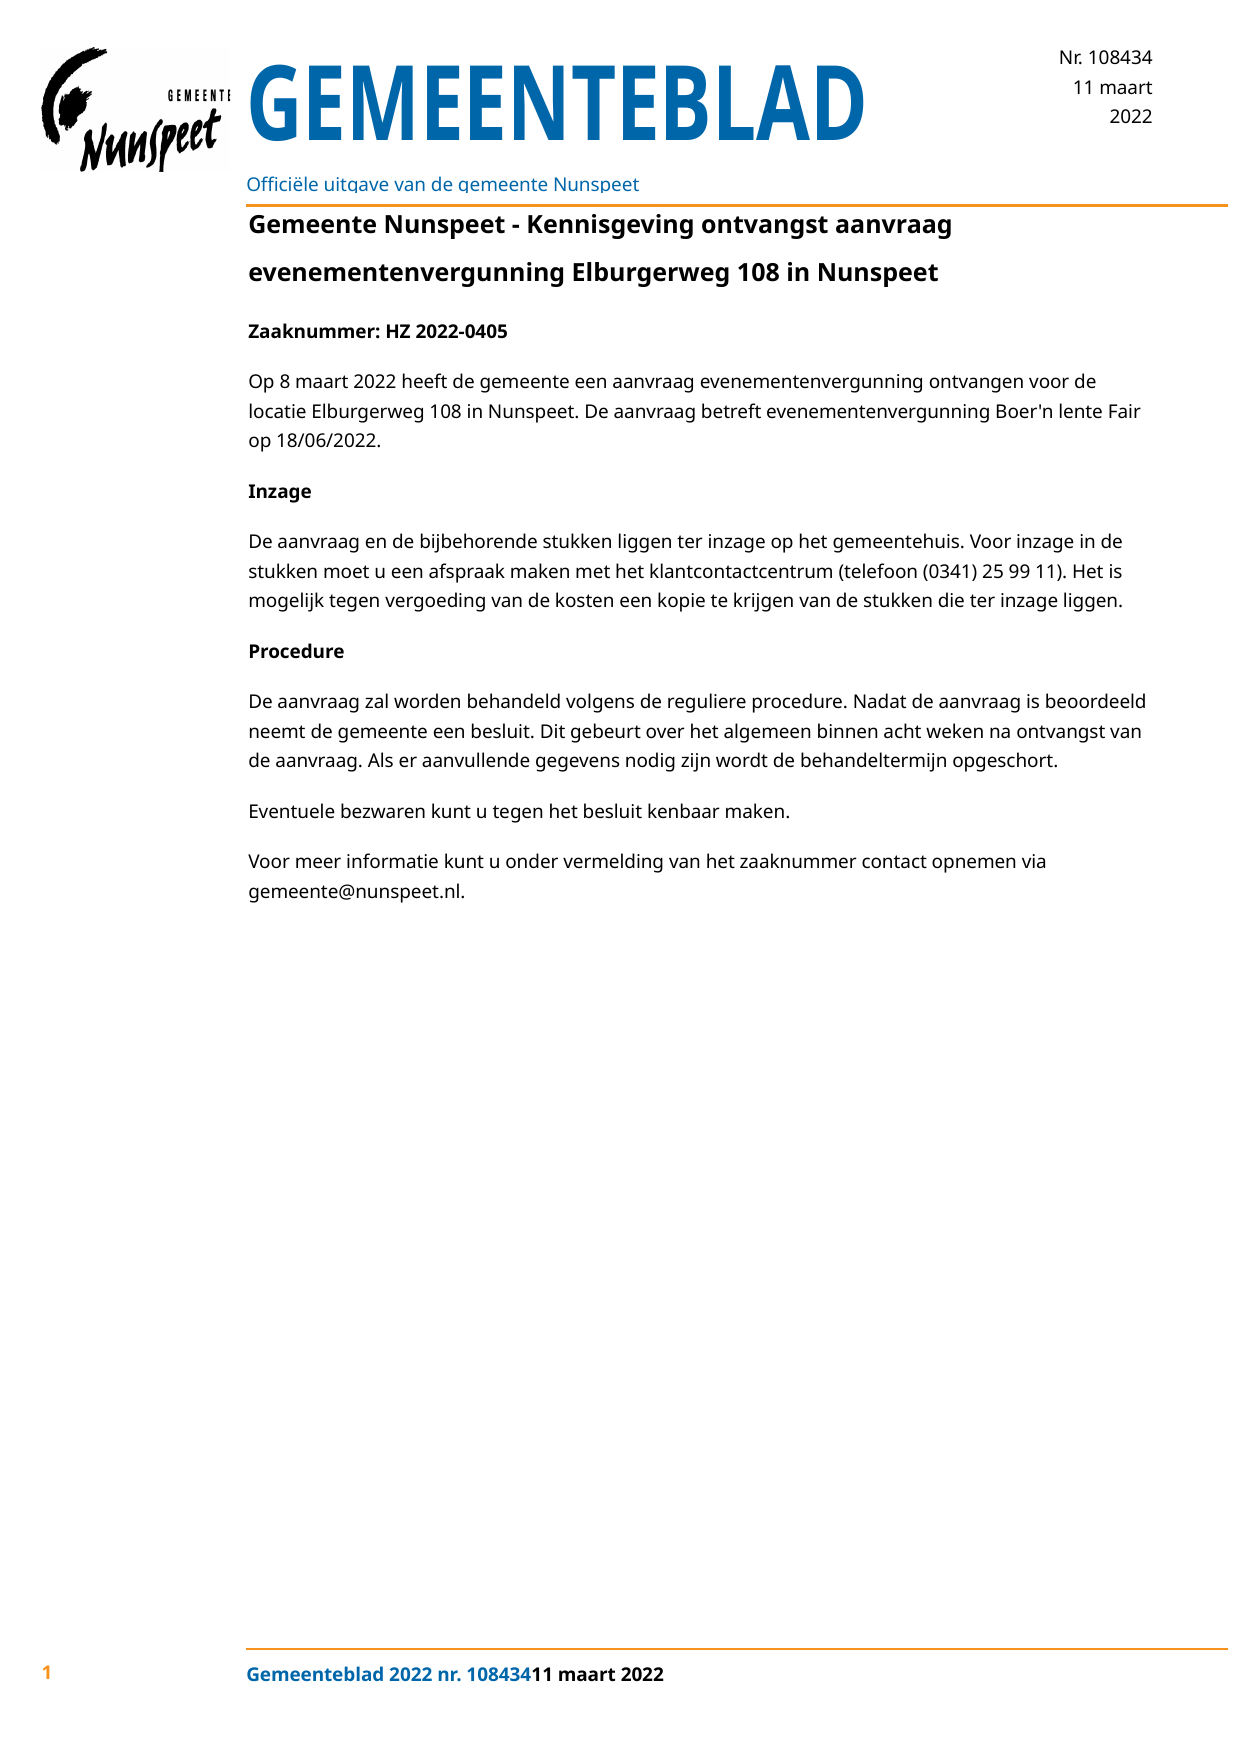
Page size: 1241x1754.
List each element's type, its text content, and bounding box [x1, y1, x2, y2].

text Inzage [248, 478, 1152, 504]
text Zaaknummer: HZ 2022-0405 [248, 318, 1152, 344]
text Voor meer informatie kunt u onder vermelding van het zaaknummer contact opnemen via gemeente@nunspeet.nl. [248, 848, 1152, 904]
picture [41, 47, 231, 172]
text De aanvraag en de bijbehorende stukken liggen ter inzage op het gemeentehuis. Voor inzage in de stukken moet u een afspraak maken met het klantcontactcentrum (telefoon (0341) 25 99 11). Het is mogelijk tegen vergoeding van de kosten een kopie te krijgen van de stukken die ter inzage liggen. [248, 528, 1152, 613]
text Eventuele bezwaren kunt u tegen het besluit kenbaar maken. [248, 798, 1152, 824]
text Gemeente Nunspeet - Kennisgeving ontvangst aanvraag evenementenvergunning Elburgerweg 108 in Nunspeet [248, 207, 1152, 288]
text De aanvraag zal worden behandeld volgens de reguliere procedure. Nadat de aanvraag is beoordeeld neemt de gemeente een besluit. Dit gebeurt over het algemeen binnen acht weken na ontvangst van de aanvraag. Als er aanvullende gegevens nodig zijn wordt de behandeltermijn opgeschort. [248, 688, 1152, 773]
text Procedure [248, 638, 1152, 664]
text Op 8 maart 2022 heeft de gemeente een aanvraag evenementenvergunning ontvangen voor de locatie Elburgerweg 108 in Nunspeet. De aanvraag betreft evenementenvergunning Boer'n lente Fair op 18/06/2022. [248, 368, 1152, 453]
